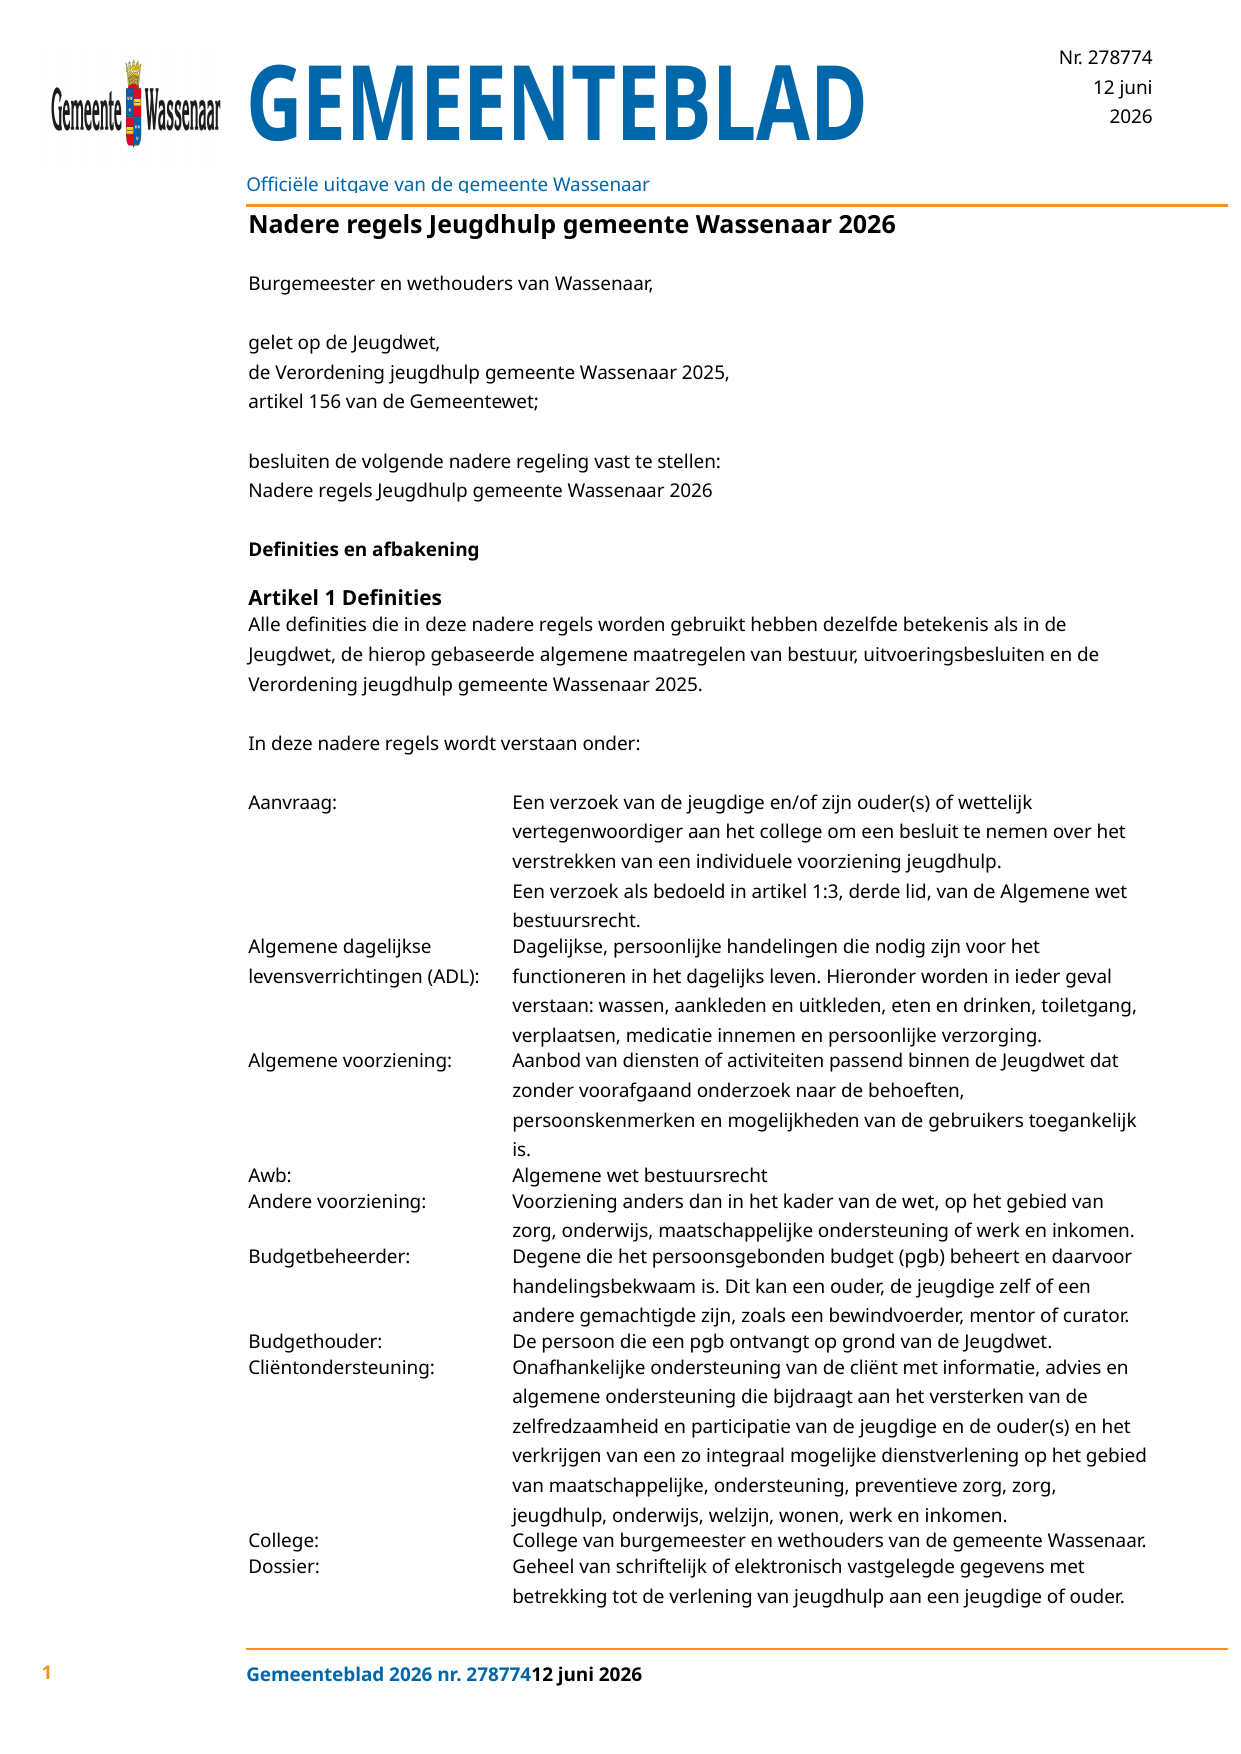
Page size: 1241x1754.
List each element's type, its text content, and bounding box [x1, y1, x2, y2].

table_cell Algemene dagelijkse levensverrichtingen (ADL): [248, 933, 512, 1048]
table_cell Awb: [248, 1162, 512, 1188]
text Nadere regels Jeugdhulp gemeente Wassenaar 2026 [248, 477, 1152, 503]
text Burgemeester en wethouders van Wassenaar, [248, 270, 1152, 296]
table_cell Aanbod van diensten of activiteiten passend binnen de Jeugdwet dat zonder voorafgaand onderzoek naar de behoeften, persoonskenmerken en mogelijkheden van de gebruikers toegankelijk is. [512, 1048, 1152, 1162]
table_cell Andere voorziening: [248, 1188, 512, 1243]
table_header Aanvraag: [248, 789, 512, 933]
text artikel 156 van de Gemeentewet; [248, 389, 1152, 414]
table_cell Degene die het persoonsgebonden budget (pgb) beheert en daarvoor handelingsbekwaam is. Dit kan een ouder, de jeugdige zelf of een andere gemachtigde zijn, zoals een bewindvoerder, mentor of curator. [512, 1243, 1152, 1328]
text besluiten de volgende nadere regeling vast te stellen: [248, 448, 1152, 473]
table_cell Dossier: [248, 1553, 512, 1608]
table_cell Budgetbeheerder: [248, 1243, 512, 1328]
text Artikel 1 Definities [248, 583, 1152, 612]
table_cell Onafhankelijke ondersteuning van de cliënt met informatie, advies en algemene ondersteuning die bijdraagt aan het versterken van de zelfredzaamheid en participatie van de jeugdige en de ouder(s) en het verkrijgen van een zo integraal mogelijke dienstverlening op het gebied van maatschappelijke, ondersteuning, preventieve zorg, zorg, jeugdhulp, onderwijs, welzijn, wonen, werk en inkomen. [512, 1354, 1152, 1527]
text Definities en afbakening [248, 537, 1152, 562]
text In deze nadere regels wordt verstaan onder: [248, 730, 1152, 756]
table_cell Algemene voorziening: [248, 1048, 512, 1162]
text gelet op de Jeugdwet, [248, 329, 1152, 355]
text de Verordening jeugdhulp gemeente Wassenaar 2025, [248, 359, 1152, 385]
table_cell De persoon die een pgb ontvangt op grond van de Jeugdwet. [512, 1328, 1152, 1354]
table_cell Voorziening anders dan in het kader van de wet, op het gebied van zorg, onderwijs, maatschappelijke ondersteuning of werk en inkomen. [512, 1188, 1152, 1243]
table_cell Budgethouder: [248, 1328, 512, 1354]
text Nadere regels Jeugdhulp gemeente Wassenaar 2026 [248, 207, 1152, 241]
picture [41, 47, 231, 172]
table_cell Cliëntondersteuning: [248, 1354, 512, 1527]
table_header Een verzoek van de jeugdige en/of zijn ouder(s) of wettelijk vertegenwoordiger aan het college om een besluit te nemen over het verstrekken van een individuele voorziening jeugdhulp. Een verzoek als bedoeld in artikel 1:3, derde lid, van de Algemene wet bestuursrecht. [512, 789, 1152, 933]
table_cell Algemene wet bestuursrecht [512, 1162, 1152, 1188]
table_cell College van burgemeester en wethouders van de gemeente Wassenaar. [512, 1528, 1152, 1553]
text Alle definities die in deze nadere regels worden gebruikt hebben dezelfde betekenis als in de Jeugdwet, de hierop gebaseerde algemene maatregelen van bestuur, uitvoeringsbesluiten en de Verordening jeugdhulp gemeente Wassenaar 2025. [248, 612, 1152, 696]
table_cell Geheel van schriftelijk of elektronisch vastgelegde gegevens met betrekking tot de verlening van jeugdhulp aan een jeugdige of ouder. [512, 1553, 1152, 1608]
table_cell College: [248, 1528, 512, 1553]
table_cell Dagelijkse, persoonlijke handelingen die nodig zijn voor het functioneren in het dagelijks leven. Hieronder worden in ieder geval verstaan: wassen, aankleden en uitkleden, eten en drinken, toiletgang, verplaatsen, medicatie innemen en persoonlijke verzorging. [512, 933, 1152, 1048]
